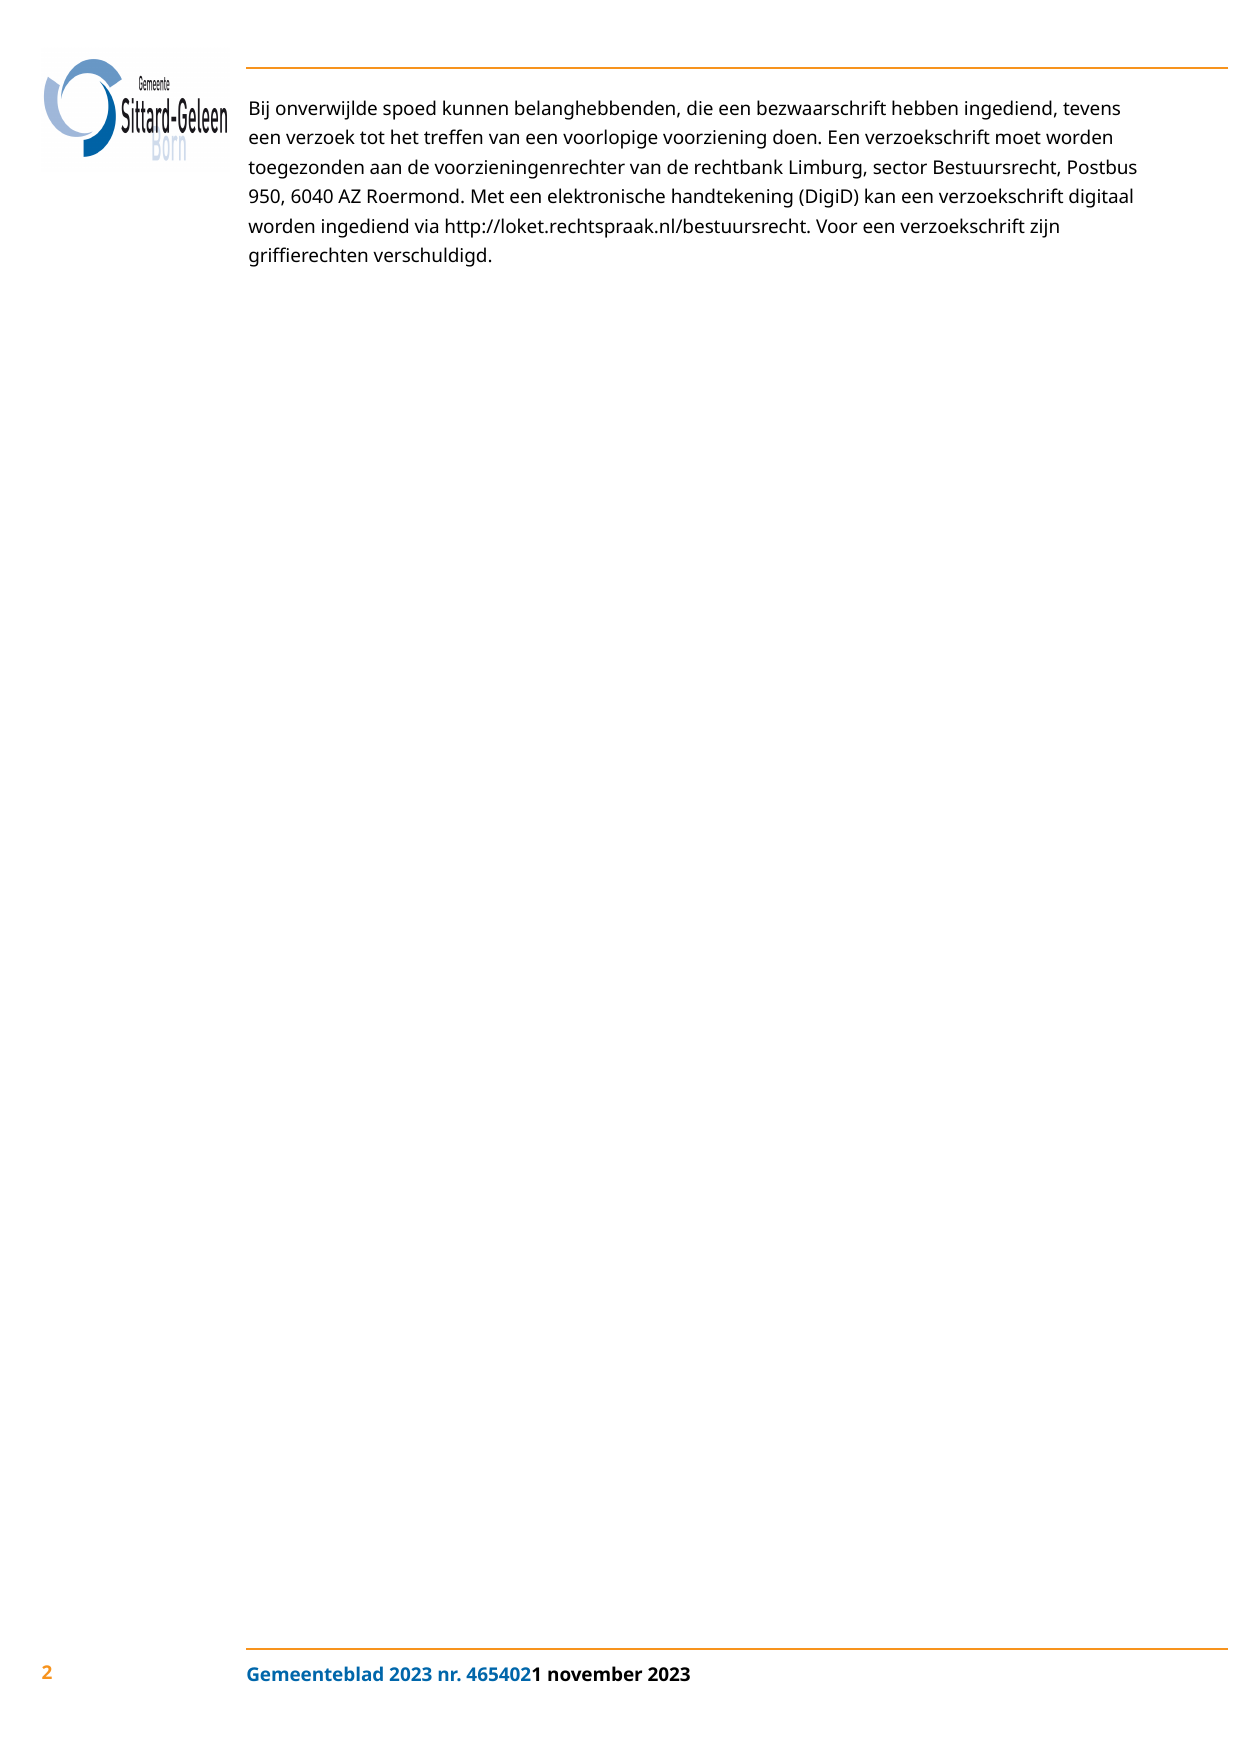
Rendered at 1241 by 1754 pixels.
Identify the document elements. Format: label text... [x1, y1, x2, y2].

text Bij onverwijlde spoed kunnen belanghebbenden, die een bezwaarschrift hebben ingediend, tevens een verzoek tot het treffen van een voorlopige voorziening doen. Een verzoekschrift moet worden toegezonden aan de voorzieningenrechter van de rechtbank Limburg, sector Bestuursrecht, Postbus 950, 6040 AZ Roermond. Met een elektronische handtekening (DigiD) kan een verzoekschrift digitaal worden ingediend via http://loket.rechtspraak.nl/bestuursrecht. Voor een verzoekschrift zijn griffierechten verschuldigd. [248, 95, 1152, 268]
picture [41, 47, 231, 172]
